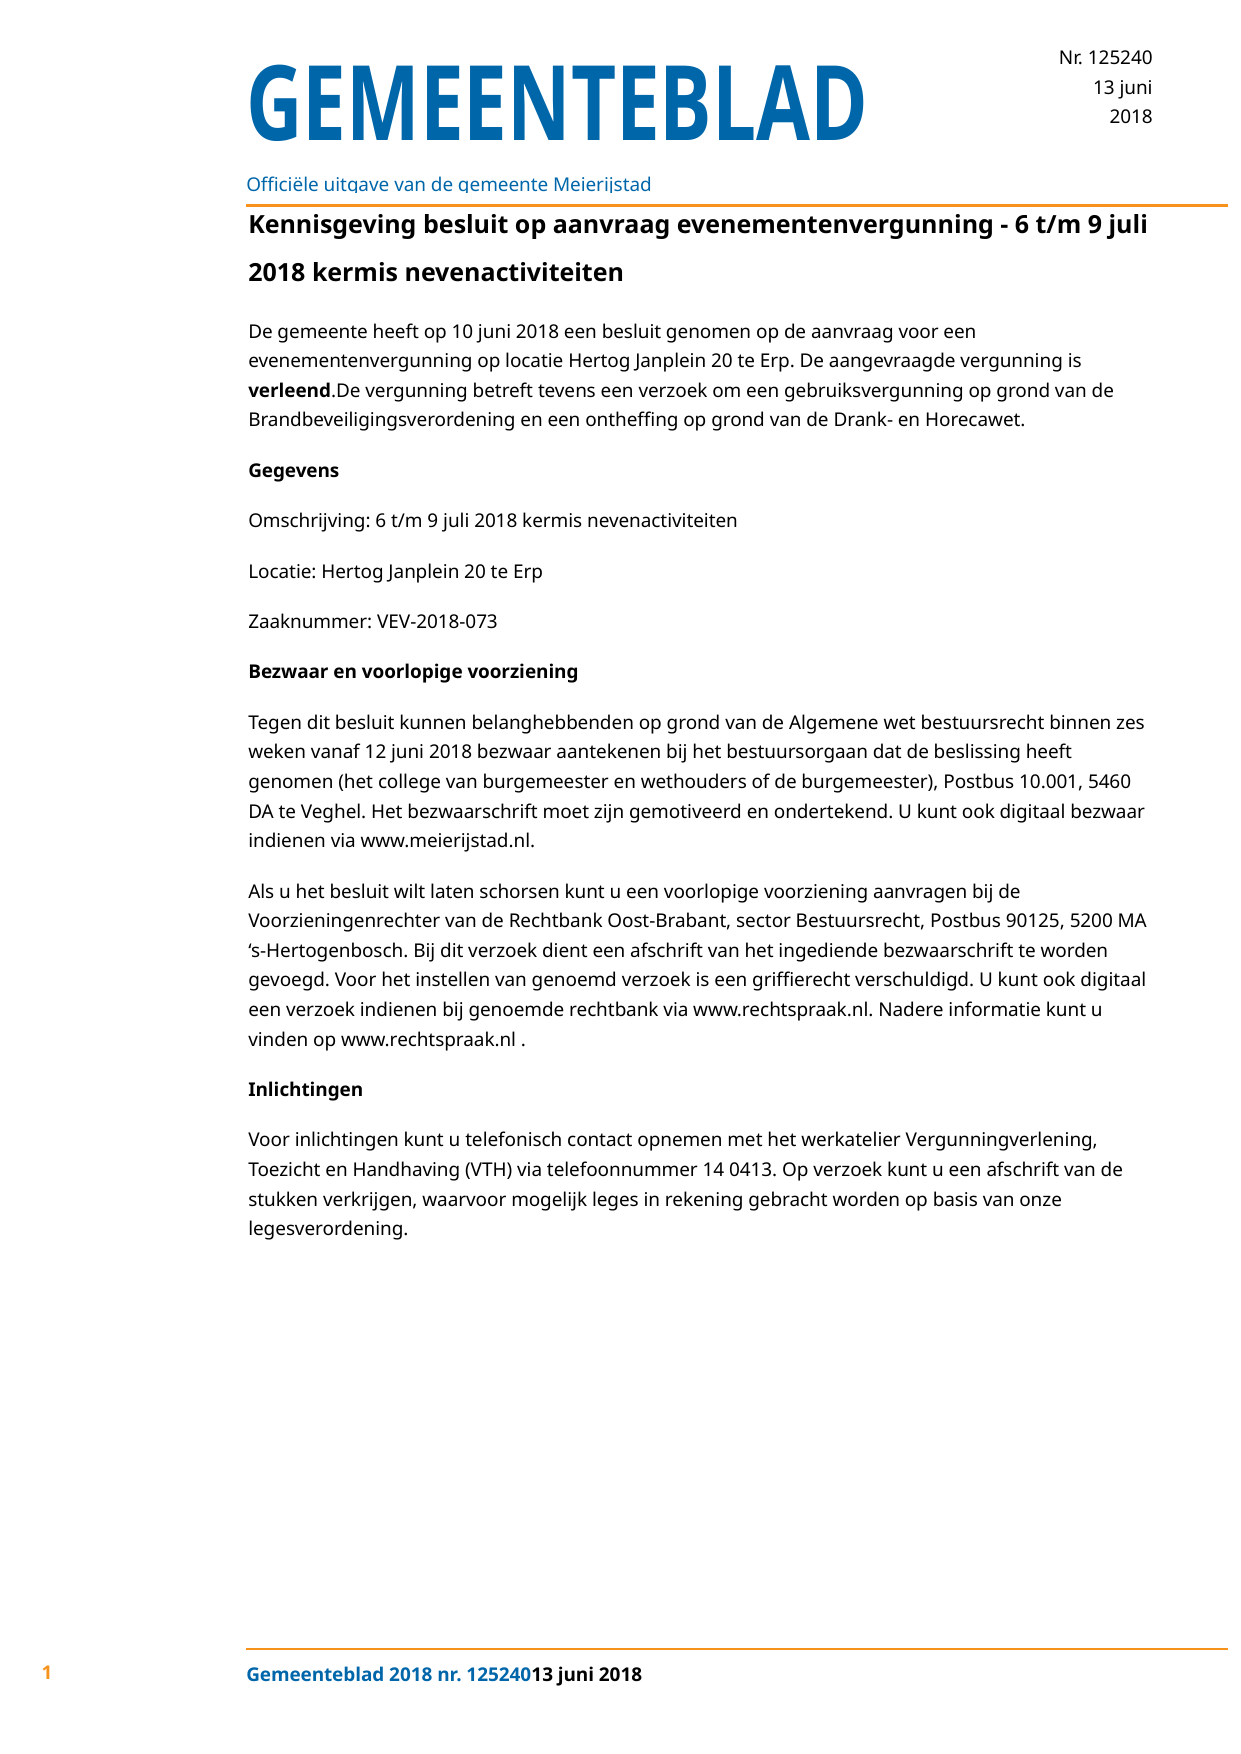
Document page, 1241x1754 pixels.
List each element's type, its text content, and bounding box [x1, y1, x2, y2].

text Locatie: Hertog Janplein 20 te Erp [248, 558, 1152, 584]
text Omschrijving: 6 t/m 9 juli 2018 kermis nevenactiviteiten [248, 507, 1152, 533]
text Voor inlichtingen kunt u telefonisch contact opnemen met het werkatelier Vergunningverlening, Toezicht en Handhaving (VTH) via telefoonnummer 14 0413. Op verzoek kunt u een afschrift van de stukken verkrijgen, waarvoor mogelijk leges in rekening gebracht worden op basis van onze legesverordening. [248, 1127, 1152, 1241]
picture [41, 47, 231, 172]
text Gegevens [248, 457, 1152, 483]
text Als u het besluit wilt laten schorsen kunt u een voorlopige voorziening aanvragen bij de Voorzieningenrechter van de Rechtbank Oost-Brabant, sector Bestuursrecht, Postbus 90125, 5200 MA ‘s-Hertogenbosch. Bij dit verzoek dient een afschrift van het ingediende bezwaarschrift te worden gevoegd. Voor het instellen van genoemd verzoek is een griffierecht verschuldigd. U kunt ook digitaal een verzoek indienen bij genoemde rechtbank via www.rechtspraak.nl. Nadere informatie kunt u vinden op www.rechtspraak.nl . [248, 878, 1152, 1052]
text De gemeente heeft op 10 juni 2018 een besluit genomen op de aanvraag voor een evenementenvergunning op locatie Hertog Janplein 20 te Erp. De aangevraagde vergunning is verleend.De vergunning betreft tevens een verzoek om een gebruiksvergunning op grond van de Brandbeveiligingsverordening en een ontheffing op grond van de Drank- en Horecawet. [248, 318, 1152, 432]
text Bezwaar en voorlopige voorziening [248, 659, 1152, 684]
text Kennisgeving besluit op aanvraag evenementenvergunning - 6 t/m 9 juli 2018 kermis nevenactiviteiten [248, 207, 1152, 288]
text Zaaknummer: VEV-2018-073 [248, 608, 1152, 634]
text Inlichtingen [248, 1076, 1152, 1102]
text Tegen dit besluit kunnen belanghebbenden op grond van de Algemene wet bestuursrecht binnen zes weken vanaf 12 juni 2018 bezwaar aantekenen bij het bestuursorgaan dat de beslissing heeft genomen (het college van burgemeester en wethouders of de burgemeester), Postbus 10.001, 5460 DA te Veghel. Het bezwaarschrift moet zijn gemotiveerd en ondertekend. U kunt ook digitaal bezwaar indienen via www.meierijstad.nl. [248, 709, 1152, 853]
